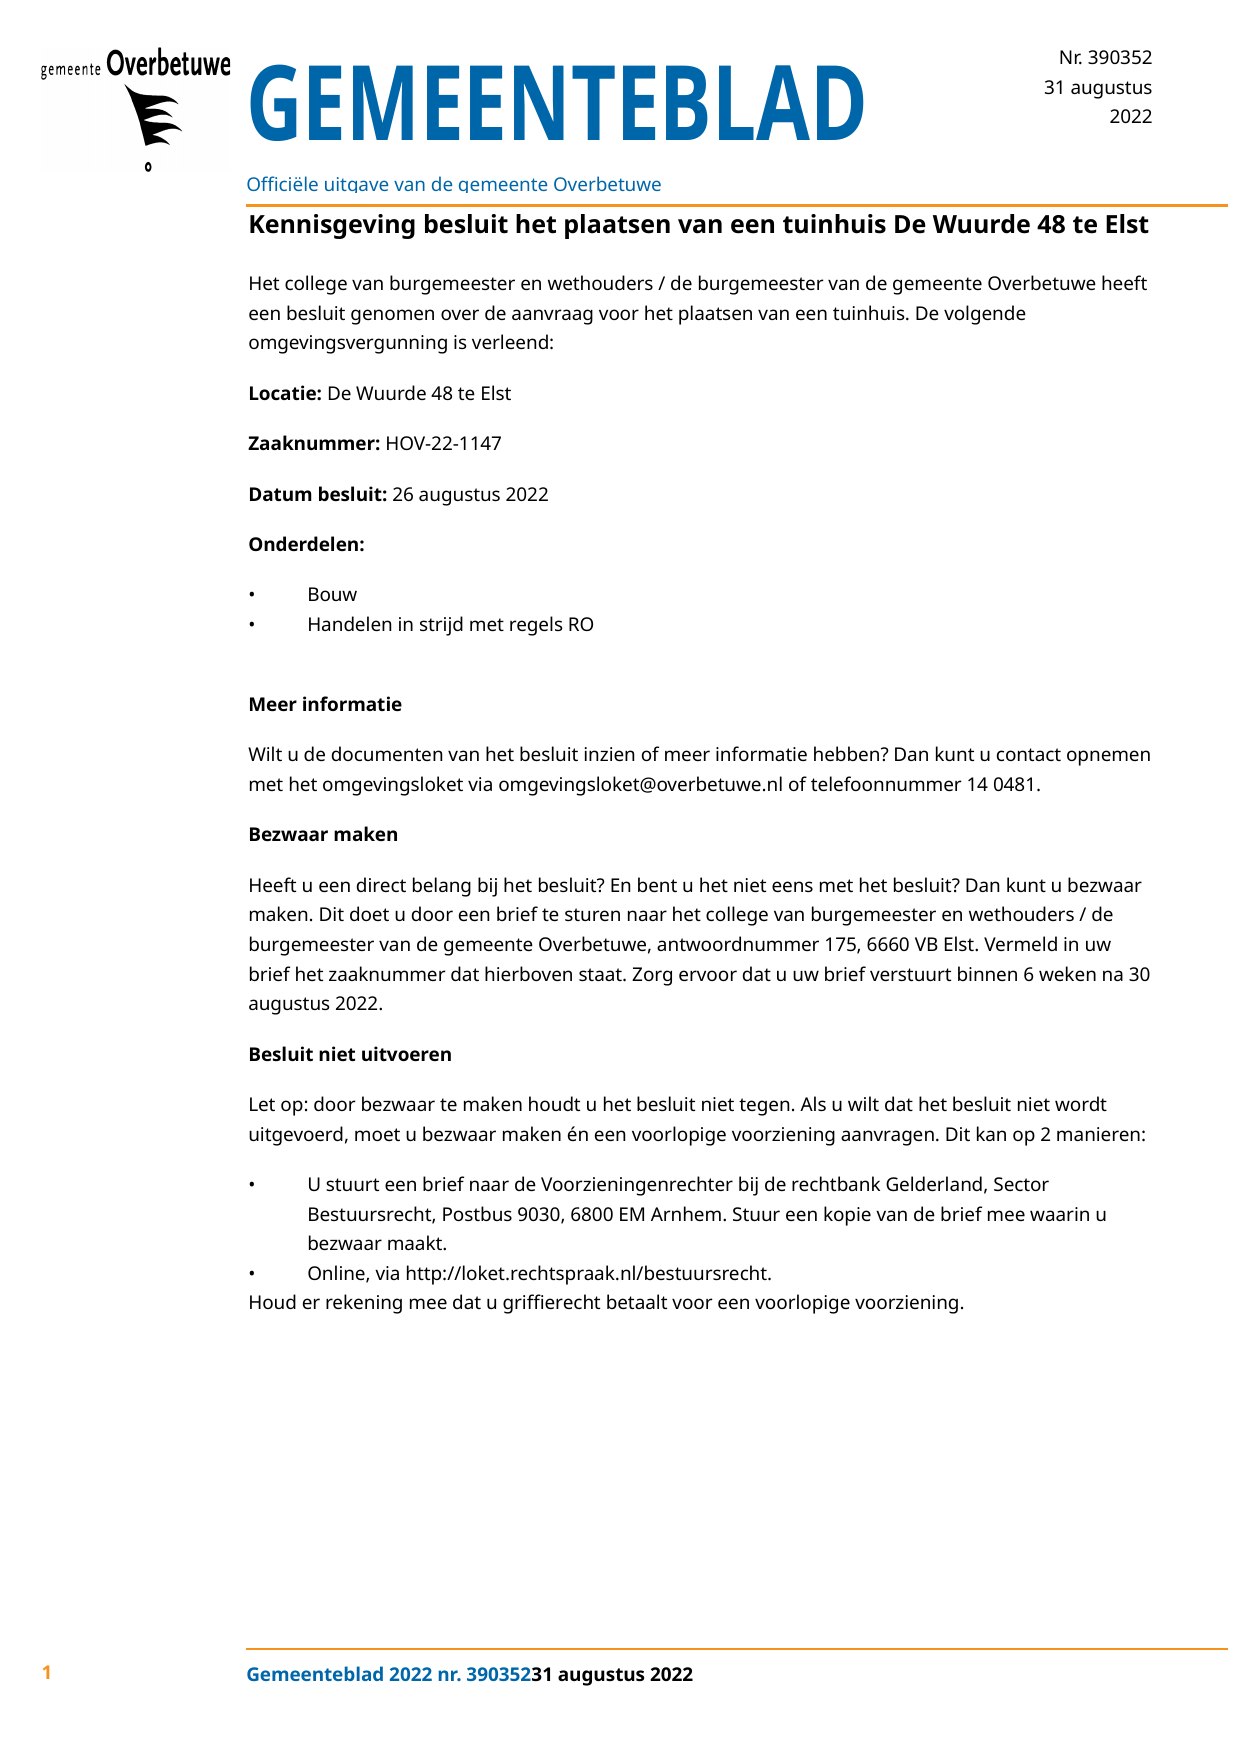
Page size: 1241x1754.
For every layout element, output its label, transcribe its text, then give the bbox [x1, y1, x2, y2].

list Handelen in strijd met regels RO [248, 611, 1152, 637]
text Het college van burgemeester en wethouders / de burgemeester van de gemeente Overbetuwe heeft een besluit genomen over de aanvraag voor het plaatsen van een tuinhuis. De volgende omgevingsvergunning is verleend: [248, 270, 1152, 355]
list Online, via http://loket.rechtspraak.nl/bestuursrecht. [248, 1260, 1152, 1286]
list Bouw [248, 582, 1152, 607]
list U stuurt een brief naar de Voorzieningenrechter bij de rechtbank Gelderland, Sector Bestuursrecht, Postbus 9030, 6800 EM Arnhem. Stuur een kopie van de brief mee waarin u bezwaar maakt. [248, 1171, 1152, 1256]
text Bezwaar maken [248, 822, 1152, 847]
text Onderdelen: [248, 531, 1152, 557]
text Let op: door bezwaar te maken houdt u het besluit niet tegen. Als u wilt dat het besluit niet wordt uitgevoerd, moet u bezwaar maken én een voorlopige voorziening aanvragen. Dit kan op 2 manieren: [248, 1091, 1152, 1146]
picture [41, 47, 231, 172]
text Meer informatie [248, 691, 1152, 717]
text Kennisgeving besluit het plaatsen van een tuinhuis De Wuurde 48 te Elst [248, 207, 1152, 241]
text Wilt u de documenten van het besluit inzien of meer informatie hebben? Dan kunt u contact opnemen met het omgevingsloket via omgevingsloket@overbetuwe.nl of telefoonnummer 14 0481. [248, 742, 1152, 797]
text Datum besluit: 26 augustus 2022 [248, 481, 1152, 506]
text Besluit niet uitvoeren [248, 1041, 1152, 1066]
text Heeft u een direct belang bij het besluit? En bent u het niet eens met het besluit? Dan kunt u bezwaar maken. Dit doet u door een brief te sturen naar het college van burgemeester en wethouders / de burgemeester van de gemeente Overbetuwe, antwoordnummer 175, 6660 VB Elst. Vermeld in uw brief het zaaknummer dat hierboven staat. Zorg ervoor dat u uw brief verstuurt binnen 6 weken na 30 augustus 2022. [248, 872, 1152, 1016]
text Locatie: De Wuurde 48 te Elst [248, 380, 1152, 406]
text Zaaknummer: HOV-22-1147 [248, 430, 1152, 456]
text Houd er rekening mee dat u griffierecht betaalt voor een voorlopige voorziening. [248, 1289, 1152, 1315]
